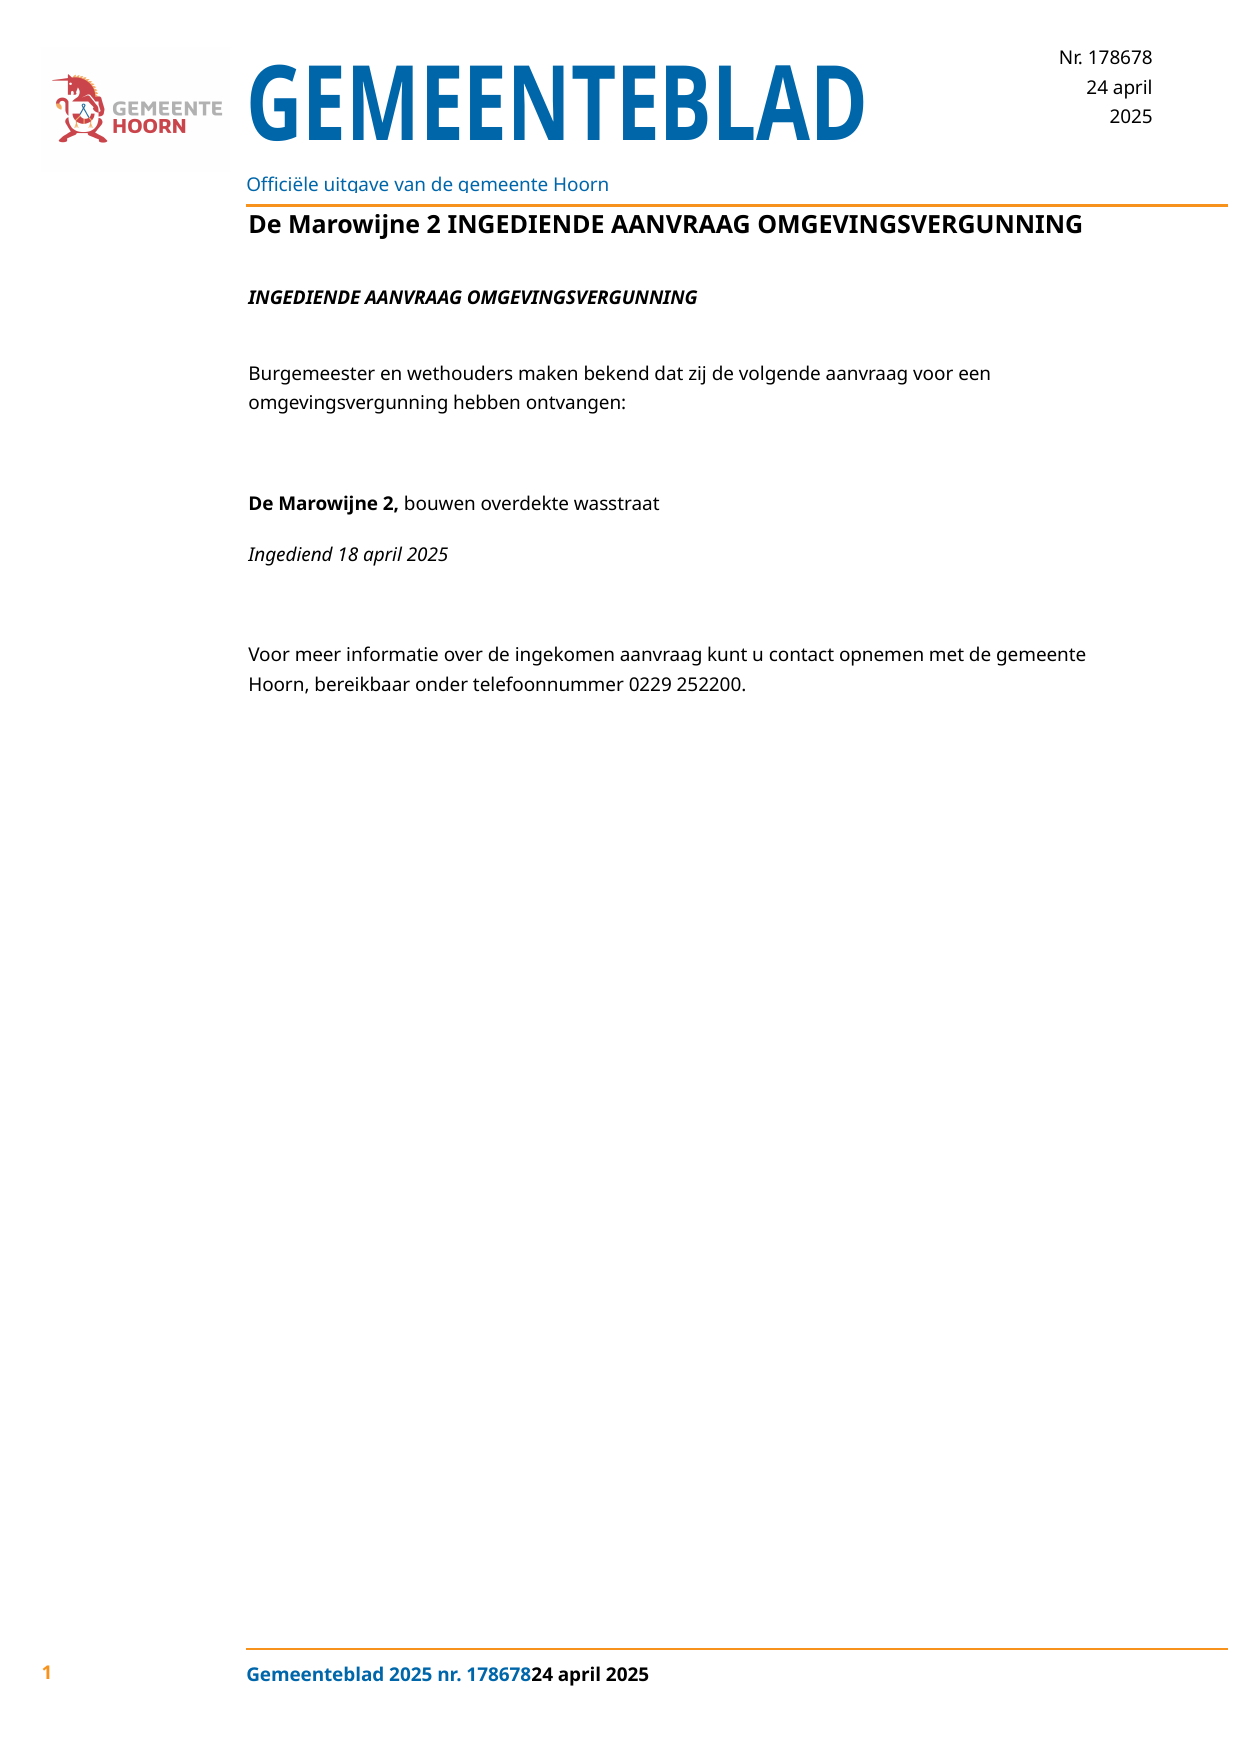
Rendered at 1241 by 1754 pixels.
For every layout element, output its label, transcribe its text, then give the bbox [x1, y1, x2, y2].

text De Marowijne 2 INGEDIENDE AANVRAAG OMGEVINGSVERGUNNING [248, 207, 1152, 241]
text Burgemeester en wethouders maken bekend dat zij de volgende aanvraag voor een omgevingsvergunning hebben ontvangen: [248, 360, 1152, 415]
text De Marowijne 2, bouwen overdekte wasstraat [248, 490, 1152, 516]
text INGEDIENDE AANVRAAG OMGEVINGSVERGUNNING [248, 284, 1152, 309]
picture [41, 47, 231, 172]
text Voor meer informatie over de ingekomen aanvraag kunt u contact opnemen met de gemeente Hoorn, bereikbaar onder telefoonnummer 0229 252200. [248, 642, 1152, 697]
text Ingediend 18 april 2025 [248, 541, 1152, 567]
